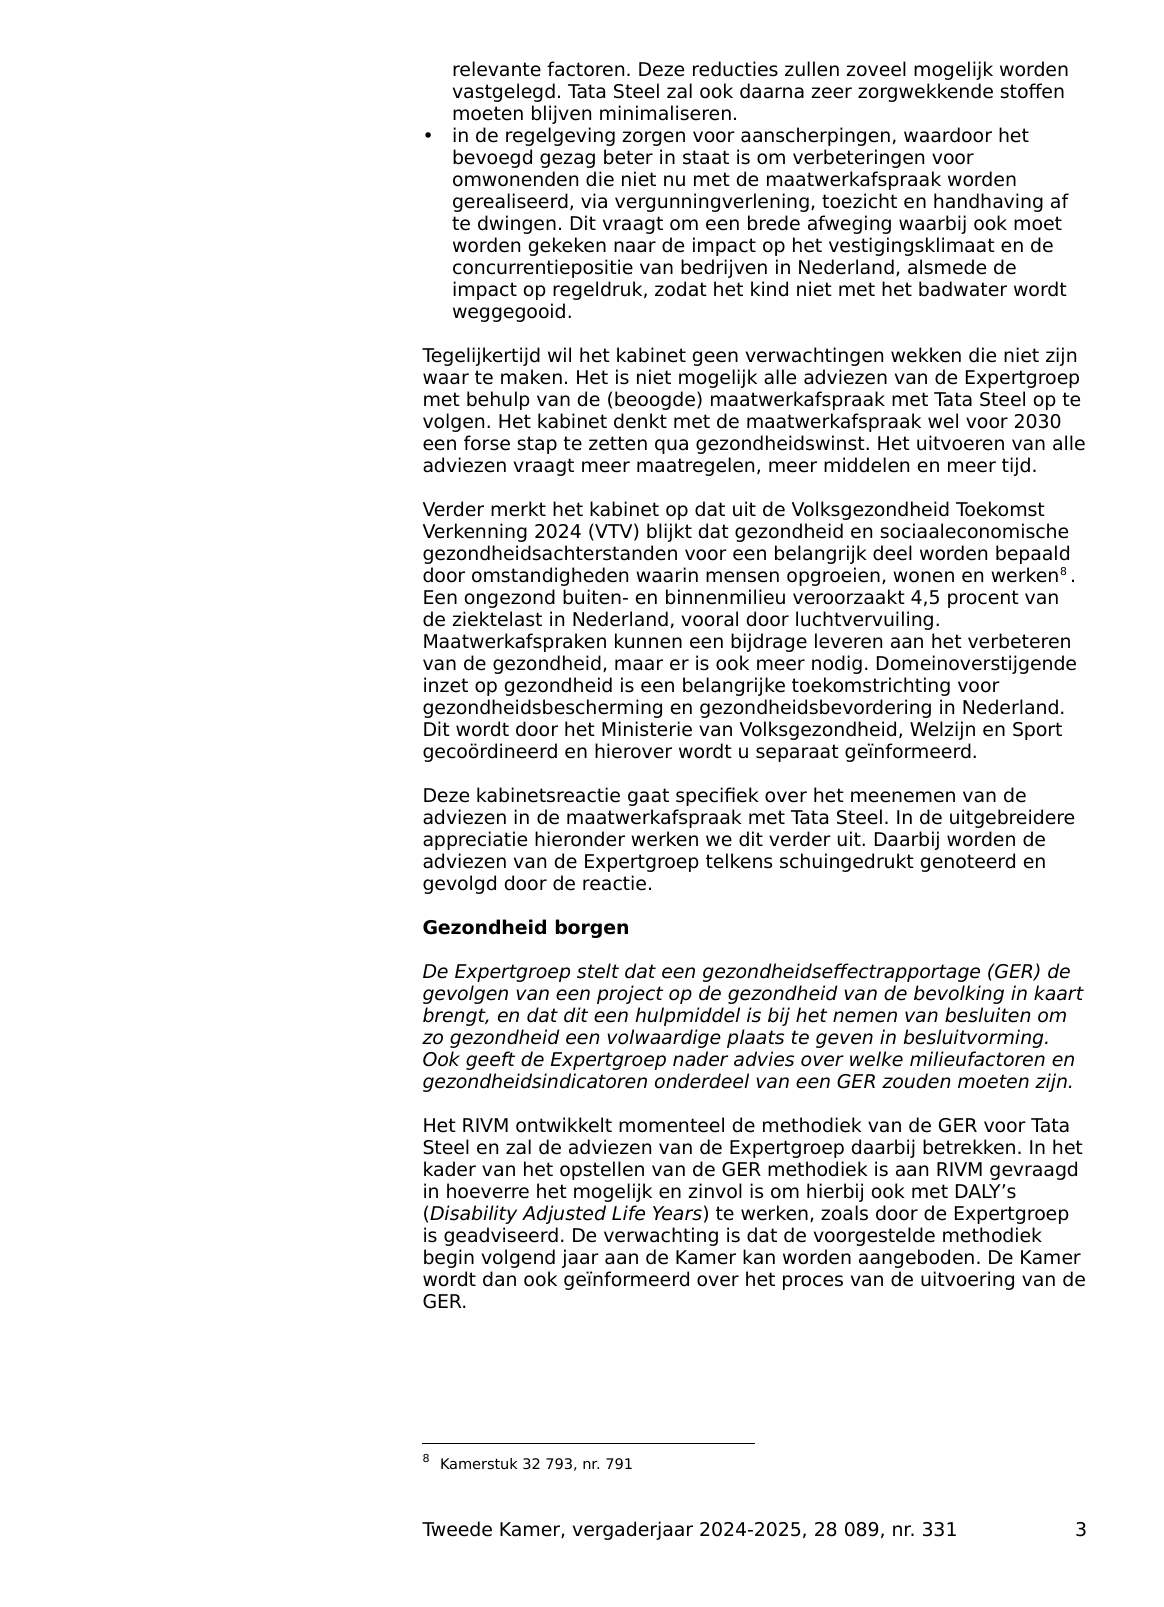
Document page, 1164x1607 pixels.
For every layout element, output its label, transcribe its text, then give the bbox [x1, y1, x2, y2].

text Kamerstuk 32 793, nr. 791 [422, 1452, 1087, 1474]
text De Expertgroep stelt dat een gezondheidseffectrapportage (GER) de gevolgen van een project op de gezondheid van de bevolking in kaart brengt, en dat dit een hulpmiddel is bij het nemen van besluiten om zo gezondheid een volwaardige plaats te geven in besluitvorming. Ook geeft de Expertgroep nader advies over welke milieufactoren en gezondheidsindicatoren onderdeel van een GER zouden moeten zijn. [422, 961, 1087, 1093]
text Verder merkt het kabinet op dat uit de Volksgezondheid Toekomst Verkenning 2024 (VTV) blijkt dat gezondheid en sociaaleconomische gezondheidsachterstanden voor een belangrijk deel worden bepaald door omstandigheden waarin mensen opgroeien, wonen en werken. Een ongezond buiten- en binnenmilieu veroorzaakt 4,5 procent van de ziektelast in Nederland, vooral door luchtvervuiling. Maatwerkafspraken kunnen een bijdrage leveren aan het verbeteren van de gezondheid, maar er is ook meer nodig. Domeinoverstijgende inzet op gezondheid is een belangrijke toekomstrichting voor gezondheidsbescherming en gezondheidsbevordering in Nederland. Dit wordt door het Ministerie van Volksgezondheid, Welzijn en Sport gecoördineerd en hierover wordt u separaat geïnformeerd. [422, 499, 1087, 763]
text Het RIVM ontwikkelt momenteel de methodiek van de GER voor Tata Steel en zal de adviezen van de Expertgroep daarbij betrekken. In het kader van het opstellen van de GER methodiek is aan RIVM gevraagd in hoeverre het mogelijk en zinvol is om hierbij ook met DALY’s (Disability Adjusted Life Years) te werken, zoals door de Expertgroep is geadviseerd. De verwachting is dat de voorgestelde methodiek begin volgend jaar aan de Kamer kan worden aangeboden. De Kamer wordt dan ook geïnformeerd over het proces van de uitvoering van de GER. [422, 1115, 1087, 1313]
text Deze kabinetsreactie gaat specifiek over het meenemen van de adviezen in de maatwerkafspraak met Tata Steel. In de uitgebreidere appreciatie hieronder werken we dit verder uit. Daarbij worden de adviezen van de Expertgroep telkens schuingedrukt genoteerd en gevolgd door de reactie. [422, 785, 1087, 895]
text Tegelijkertijd wil het kabinet geen verwachtingen wekken die niet zijn waar te maken. Het is niet mogelijk alle adviezen van de Expertgroep met behulp van de (beoogde) maatwerkafspraak met Tata Steel op te volgen. Het kabinet denkt met de maatwerkafspraak wel voor 2030 een forse stap te zetten qua gezondheidswinst. Het uitvoeren van alle adviezen vraagt meer maatregelen, meer middelen en meer tijd. [422, 345, 1087, 477]
text • in de regelgeving zorgen voor aanscherpingen, waardoor het bevoegd gezag beter in staat is om verbeteringen voor omwonenden die niet nu met de maatwerkafspraak worden gerealiseerd, via vergunningverlening, toezicht en handhaving af te dwingen. Dit vraagt om een brede afweging waarbij ook moet worden gekeken naar de impact op het vestigingsklimaat en de concurrentiepositie van bedrijven in Nederland, alsmede de impact op regeldruk, zodat het kind niet met het badwater wordt weggegooid. [422, 125, 1087, 323]
text relevante factoren. Deze reducties zullen zoveel mogelijk worden vastgelegd. Tata Steel zal ook daarna zeer zorgwekkende stoffen moeten blijven minimaliseren. [422, 59, 1087, 125]
subtitle Gezondheid borgen [422, 917, 1087, 939]
